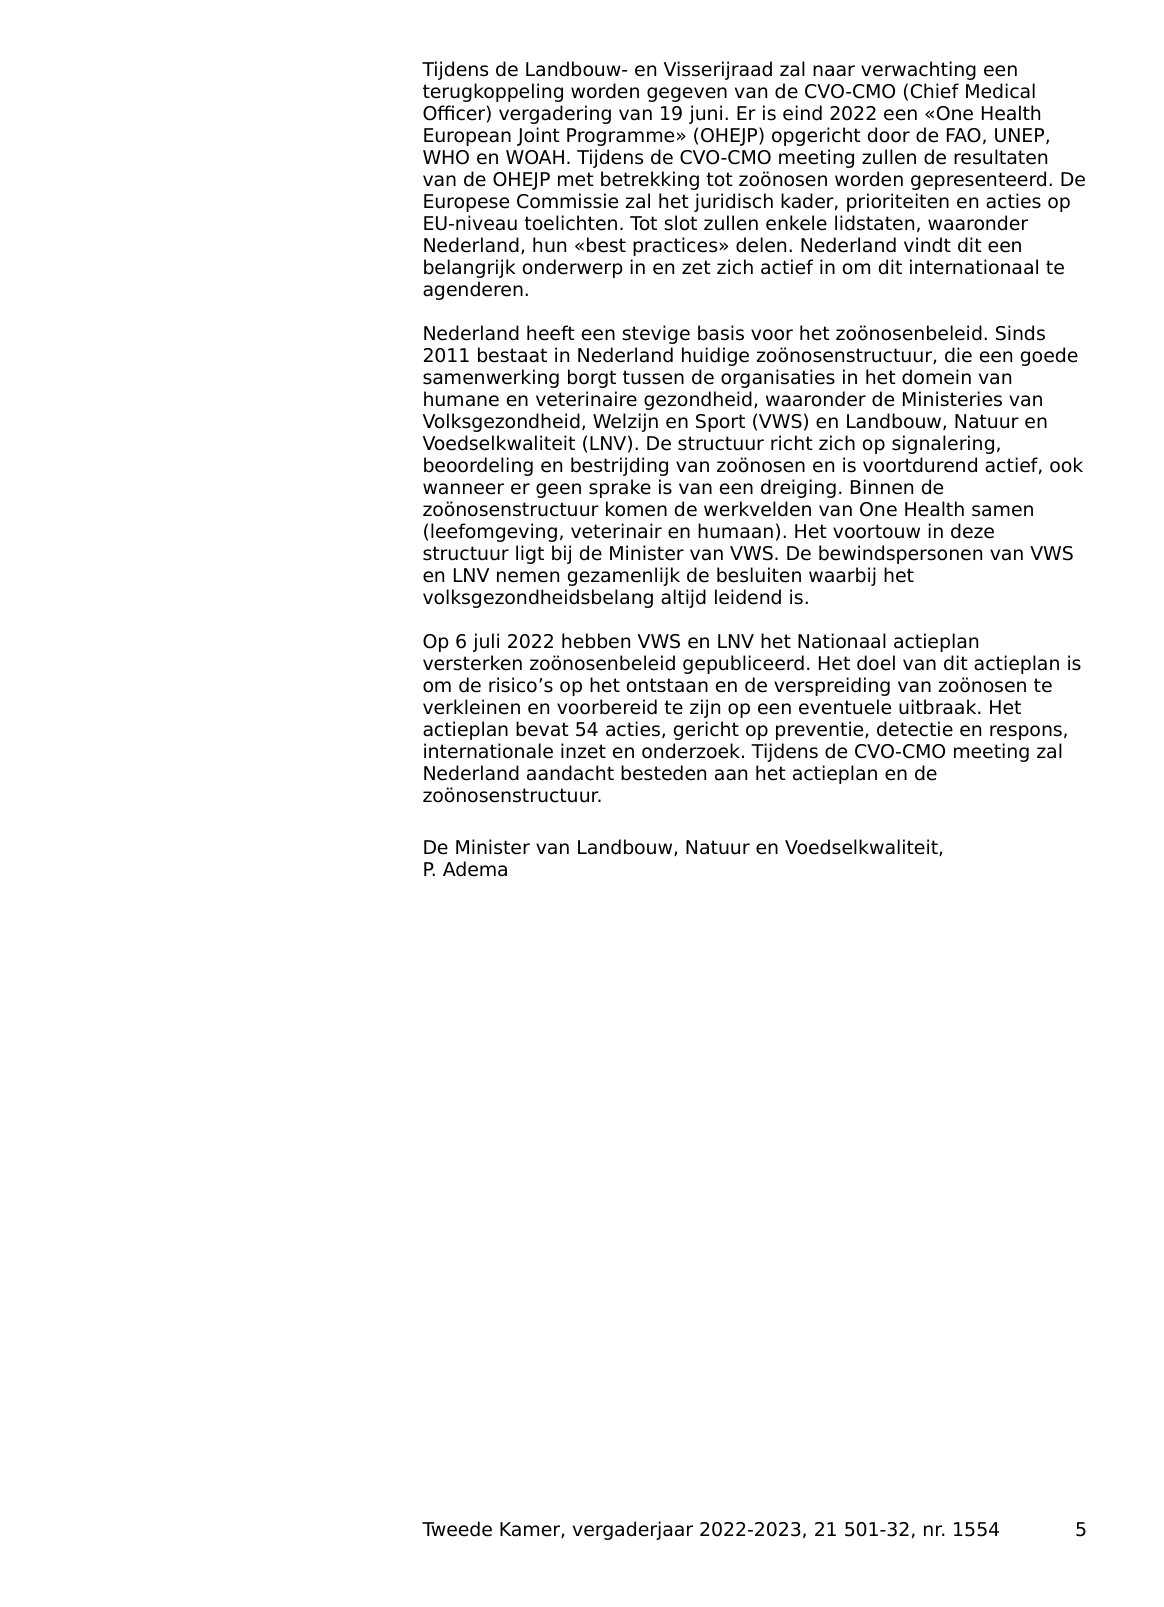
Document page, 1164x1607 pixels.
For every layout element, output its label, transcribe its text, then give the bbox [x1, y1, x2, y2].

text Tijdens de Landbouw- en Visserijraad zal naar verwachting een terugkoppeling worden gegeven van de CVO-CMO (Chief Medical Officer) vergadering van 19 juni. Er is eind 2022 een «One Health European Joint Programme» (OHEJP) opgericht door de FAO, UNEP, WHO en WOAH. Tijdens de CVO-CMO meeting zullen de resultaten van de OHEJP met betrekking tot zoönosen worden gepresenteerd. De Europese Commissie zal het juridisch kader, prioriteiten en acties op EU-niveau toelichten. Tot slot zullen enkele lidstaten, waaronder Nederland, hun «best practices» delen. Nederland vindt dit een belangrijk onderwerp in en zet zich actief in om dit internationaal te agenderen. [422, 59, 1087, 301]
text Nederland heeft een stevige basis voor het zoönosenbeleid. Sinds 2011 bestaat in Nederland huidige zoönosenstructuur, die een goede samenwerking borgt tussen de organisaties in het domein van humane en veterinaire gezondheid, waaronder de Ministeries van Volksgezondheid, Welzijn en Sport (VWS) en Landbouw, Natuur en Voedselkwaliteit (LNV). De structuur richt zich op signalering, beoordeling en bestrijding van zoönosen en is voortdurend actief, ook wanneer er geen sprake is van een dreiging. Binnen de zoönosenstructuur komen de werkvelden van One Health samen (leefomgeving, veterinair en humaan). Het voortouw in deze structuur ligt bij de Minister van VWS. De bewindspersonen van VWS en LNV nemen gezamenlijk de besluiten waarbij het volksgezondheidsbelang altijd leidend is. [422, 323, 1087, 609]
text Op 6 juli 2022 hebben VWS en LNV het Nationaal actieplan versterken zoönosenbeleid gepubliceerd. Het doel van dit actieplan is om de risico’s op het ontstaan en de verspreiding van zoönosen te verkleinen en voorbereid te zijn op een eventuele uitbraak. Het actieplan bevat 54 acties, gericht op preventie, detectie en respons, internationale inzet en onderzoek. Tijdens de CVO-CMO meeting zal Nederland aandacht besteden aan het actieplan en de zoönosenstructuur. [422, 631, 1087, 807]
text De Minister van Landbouw, Natuur en Voedselkwaliteit, P. Adema [422, 837, 1087, 881]
